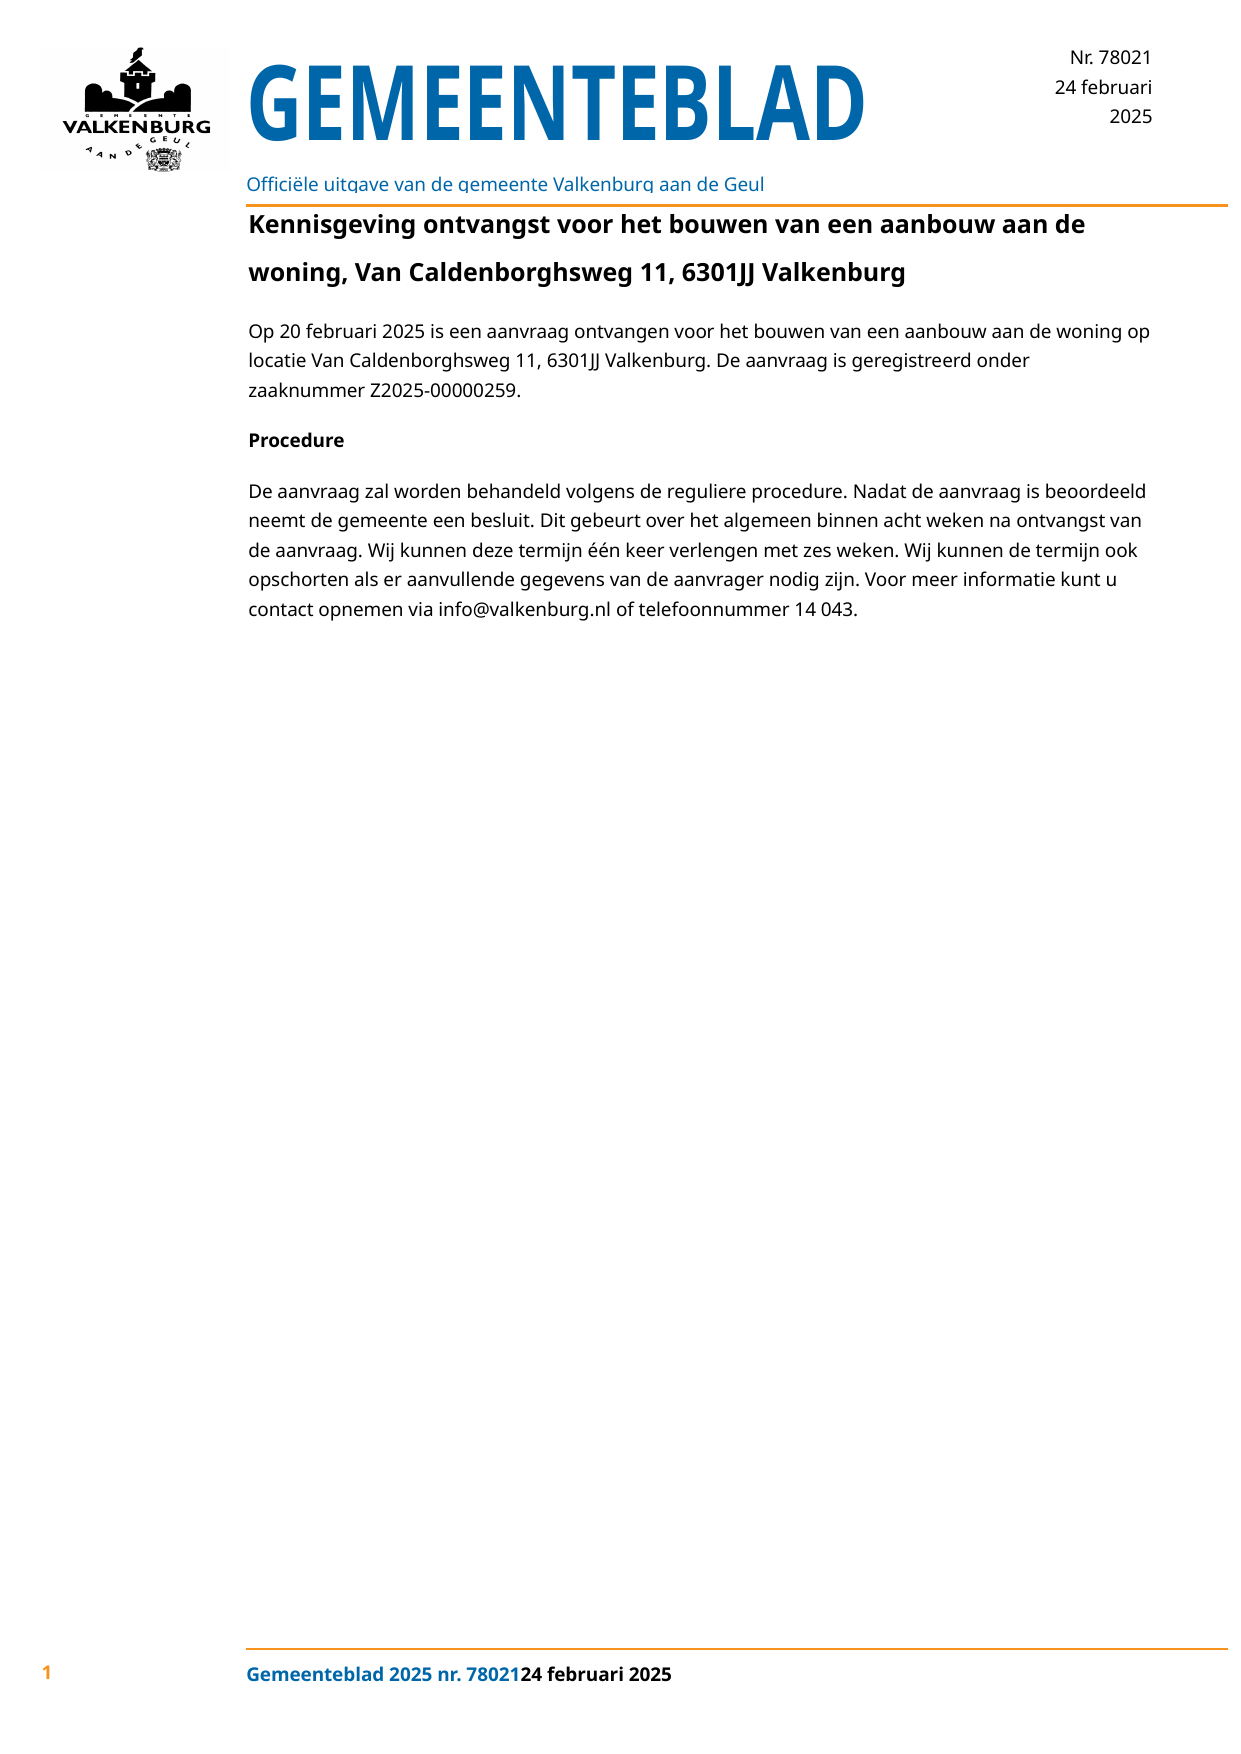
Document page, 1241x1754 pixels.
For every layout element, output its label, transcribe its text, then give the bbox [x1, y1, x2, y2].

picture [41, 47, 231, 172]
text De aanvraag zal worden behandeld volgens de reguliere procedure. Nadat de aanvraag is beoordeeld neemt de gemeente een besluit. Dit gebeurt over het algemeen binnen acht weken na ontvangst van de aanvraag. Wij kunnen deze termijn één keer verlengen met zes weken. Wij kunnen de termijn ook opschorten als er aanvullende gegevens van de aanvrager nodig zijn. Voor meer informatie kunt u contact opnemen via info@valkenburg.nl of telefoonnummer 14 043. [248, 478, 1152, 622]
text Op 20 februari 2025 is een aanvraag ontvangen voor het bouwen van een aanbouw aan de woning op locatie Van Caldenborghsweg 11, 6301JJ Valkenburg. De aanvraag is geregistreerd onder zaaknummer Z2025-00000259. [248, 318, 1152, 403]
text Procedure [248, 427, 1152, 453]
text Kennisgeving ontvangst voor het bouwen van een aanbouw aan de woning, Van Caldenborghsweg 11, 6301JJ Valkenburg [248, 207, 1152, 288]
